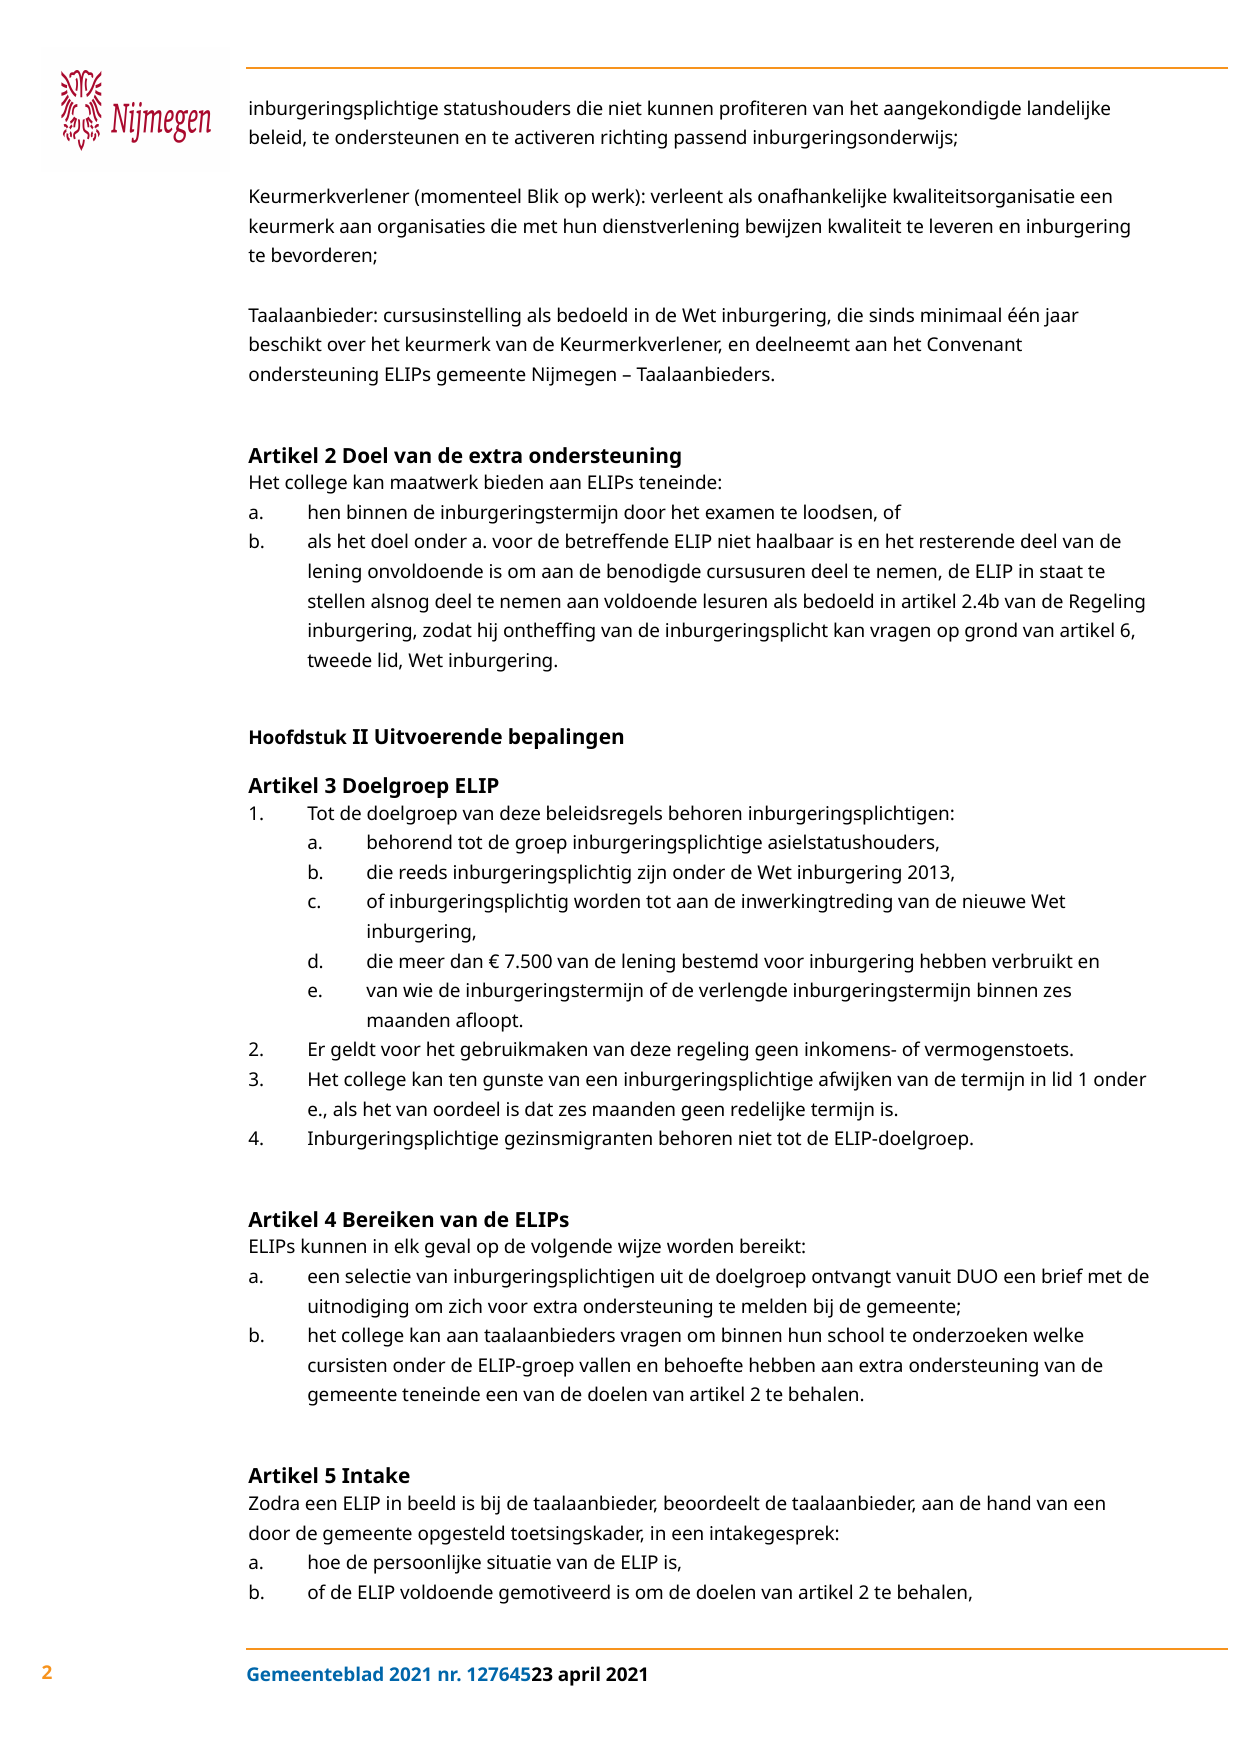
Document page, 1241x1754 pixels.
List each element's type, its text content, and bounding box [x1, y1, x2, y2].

text Taalaanbieder: cursusinstelling als bedoeld in de Wet inburgering, die sinds minimaal één jaar beschikt over het keurmerk van de Keurmerkverlener, en deelneemt aan het Convenant ondersteuning ELIPs gemeente Nijmegen – Taalaanbieders. [248, 302, 1152, 387]
list van wie de inburgeringstermijn of de verlengde inburgeringstermijn binnen zes maanden afloopt. [307, 977, 1152, 1033]
text Artikel 2 Doel van de extra ondersteuning [248, 441, 1152, 469]
text inburgeringsplichtige statushouders die niet kunnen profiteren van het aangekondigde landelijke beleid, te ondersteunen en te activeren richting passend inburgeringsonderwijs; [248, 95, 1152, 150]
list als het doel onder a. voor de betreffende ELIP niet haalbaar is en het resterende deel van de lening onvoldoende is om aan de benodigde cursusuren deel te nemen, de ELIP in staat te stellen alsnog deel te nemen aan voldoende lesuren als bedoeld in artikel 2.4b van de Regeling inburgering, zodat hij ontheffing van de inburgeringsplicht kan vragen op grond van artikel 6, tweede lid, Wet inburgering. [248, 529, 1152, 673]
list of inburgeringsplichtig worden tot aan de inwerkingtreding van de nieuwe Wet inburgering, [307, 889, 1152, 944]
text Artikel 4 Bereiken van de ELIPs [248, 1205, 1152, 1234]
text Artikel 3 Doelgroep ELIP [248, 771, 1152, 800]
text Artikel 5 Intake [248, 1462, 1152, 1490]
list die reeds inburgeringsplichtig zijn onder de Wet inburgering 2013, [307, 859, 1152, 885]
list hen binnen de inburgeringstermijn door het examen te loodsen, of [248, 499, 1152, 525]
list Er geldt voor het gebruikmaken van deze regeling geen inkomens- of vermogenstoets. [248, 1037, 1152, 1062]
list behorend tot de groep inburgeringsplichtige asielstatushouders, [307, 829, 1152, 855]
text Zodra een ELIP in beeld is bij de taalaanbieder, beoordeelt de taalaanbieder, aan de hand van een door de gemeente opgesteld toetsingskader, in een intakegesprek: [248, 1490, 1152, 1545]
text Keurmerkverlener (momenteel Blik op werk): verleent als onafhankelijke kwaliteitsorganisatie een keurmerk aan organisaties die met hun dienstverlening bewijzen kwaliteit te leveren en inburgering te bevorderen; [248, 183, 1152, 268]
list een selectie van inburgeringsplichtigen uit de doelgroep ontvangt vanuit DUO een brief met de uitnodiging om zich voor extra ondersteuning te melden bij de gemeente; [248, 1263, 1152, 1319]
picture [41, 47, 231, 172]
list of de ELIP voldoende gemotiveerd is om de doelen van artikel 2 te behalen, [248, 1579, 1152, 1604]
list hoe de persoonlijke situatie van de ELIP is, [248, 1549, 1152, 1575]
list Inburgeringsplichtige gezinsmigranten behoren niet tot de ELIP-doelgroep. [248, 1125, 1152, 1151]
list Het college kan ten gunste van een inburgeringsplichtige afwijken van de termijn in lid 1 onder e., als het van oordeel is dat zes maanden geen redelijke termijn is. [248, 1066, 1152, 1121]
text Hoofdstuk II Uitvoerende bepalingen [248, 722, 1152, 751]
list die meer dan € 7.500 van de lening bestemd voor inburgering hebben verbruikt en [307, 948, 1152, 973]
text Het college kan maatwerk bieden aan ELIPs teneinde: [248, 469, 1152, 495]
list Tot de doelgroep van deze beleidsregels behoren inburgeringsplichtigen: [248, 800, 1152, 826]
list het college kan aan taalaanbieders vragen om binnen hun school te onderzoeken welke cursisten onder de ELIP-groep vallen en behoefte hebben aan extra ondersteuning van de gemeente teneinde een van de doelen van artikel 2 te behalen. [248, 1322, 1152, 1407]
text ELIPs kunnen in elk geval op de volgende wijze worden bereikt: [248, 1234, 1152, 1259]
